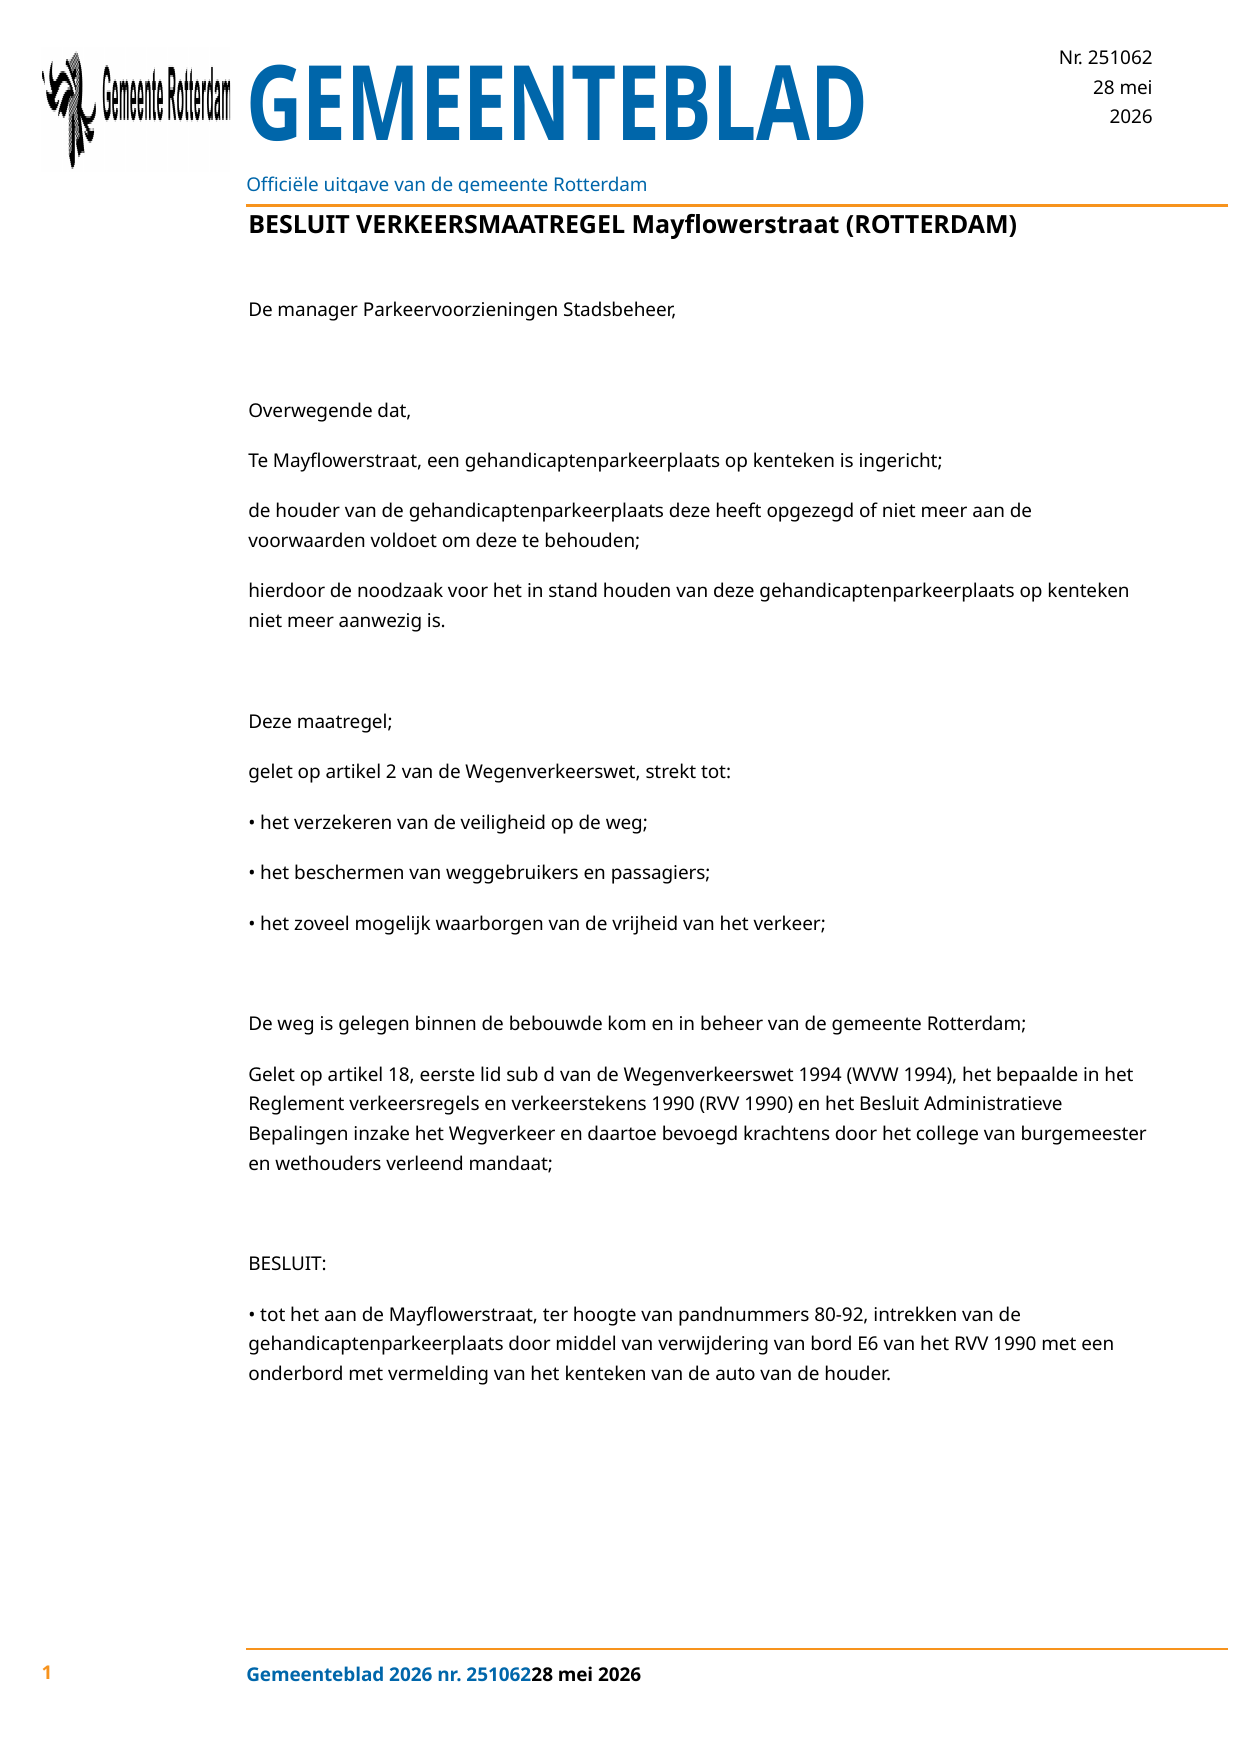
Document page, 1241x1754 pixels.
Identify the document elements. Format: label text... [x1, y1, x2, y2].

text de houder van de gehandicaptenparkeerplaats deze heeft opgezegd of niet meer aan de voorwaarden voldoet om deze te behouden; [248, 498, 1152, 553]
text De weg is gelegen binnen de bebouwde kom en in beheer van de gemeente Rotterdam; [248, 1011, 1152, 1036]
text • het verzekeren van de veiligheid op de weg; [248, 809, 1152, 835]
text BESLUIT VERKEERSMAATREGEL Mayflowerstraat (ROTTERDAM) [248, 207, 1152, 241]
picture [41, 47, 231, 172]
text • tot het aan de Mayflowerstraat, ter hoogte van pandnummers 80-92, intrekken van de gehandicaptenparkeerplaats door middel van verwijdering van bord E6 van het RVV 1990 met een onderbord met vermelding van het kenteken van de auto van de houder. [248, 1301, 1152, 1386]
text • het beschermen van weggebruikers en passagiers; [248, 859, 1152, 885]
text Gelet op artikel 18, eerste lid sub d van de Wegenverkeerswet 1994 (WVW 1994), het bepaalde in het Reglement verkeersregels en verkeerstekens 1990 (RVV 1990) en het Besluit Administratieve Bepalingen inzake het Wegverkeer en daartoe bevoegd krachtens door het college van burgemeester en wethouders verleend mandaat; [248, 1061, 1152, 1176]
text De manager Parkeervoorzieningen Stadsbeheer, [248, 296, 1152, 322]
text hierdoor de noodzaak voor het in stand houden van deze gehandicaptenparkeerplaats op kenteken niet meer aanwezig is. [248, 578, 1152, 633]
text • het zoveel mogelijk waarborgen van de vrijheid van het verkeer; [248, 910, 1152, 936]
text BESLUIT: [248, 1251, 1152, 1276]
text gelet op artikel 2 van de Wegenverkeerswet, strekt tot: [248, 758, 1152, 784]
text Overwegende dat, [248, 397, 1152, 423]
text Deze maatregel; [248, 708, 1152, 734]
text Te Mayflowerstraat, een gehandicaptenparkeerplaats op kenteken is ingericht; [248, 447, 1152, 473]
